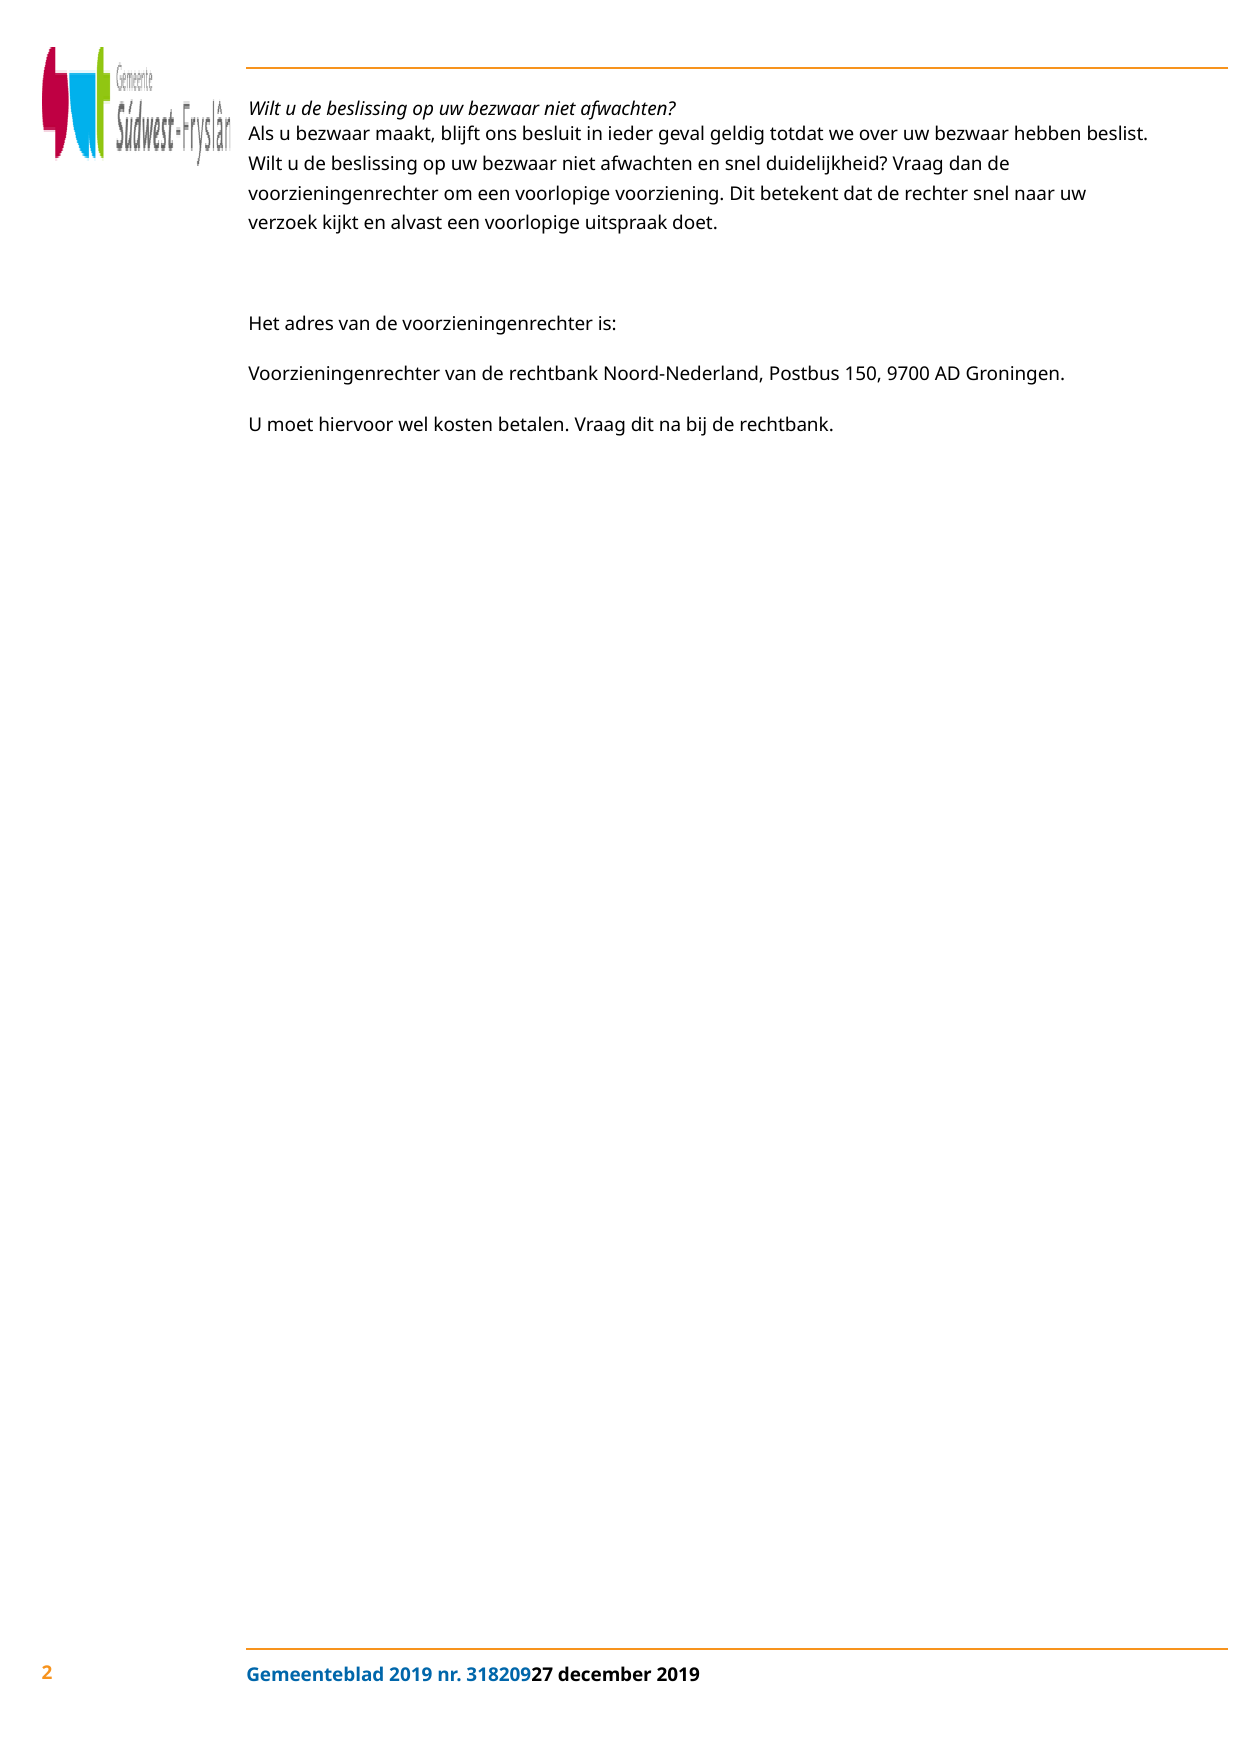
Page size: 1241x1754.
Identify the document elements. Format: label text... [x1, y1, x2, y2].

text Als u bezwaar maakt, blijft ons besluit in ieder geval geldig totdat we over uw bezwaar hebben beslist. Wilt u de beslissing op uw bezwaar niet afwachten en snel duidelijkheid? Vraag dan de voorzieningenrechter om een voorlopige voorziening. Dit betekent dat de rechter snel naar uw verzoek kijkt en alvast een voorlopige uitspraak doet. [248, 121, 1152, 235]
picture [41, 47, 231, 172]
text Wilt u de beslissing op uw bezwaar niet afwachten? [248, 95, 1152, 121]
text U moet hiervoor wel kosten betalen. Vraag dit na bij de rechtbank. [248, 411, 1152, 437]
text Het adres van de voorzieningenrechter is: [248, 310, 1152, 336]
text Voorzieningenrechter van de rechtbank Noord-Nederland, Postbus 150, 9700 AD Groningen. [248, 361, 1152, 386]
